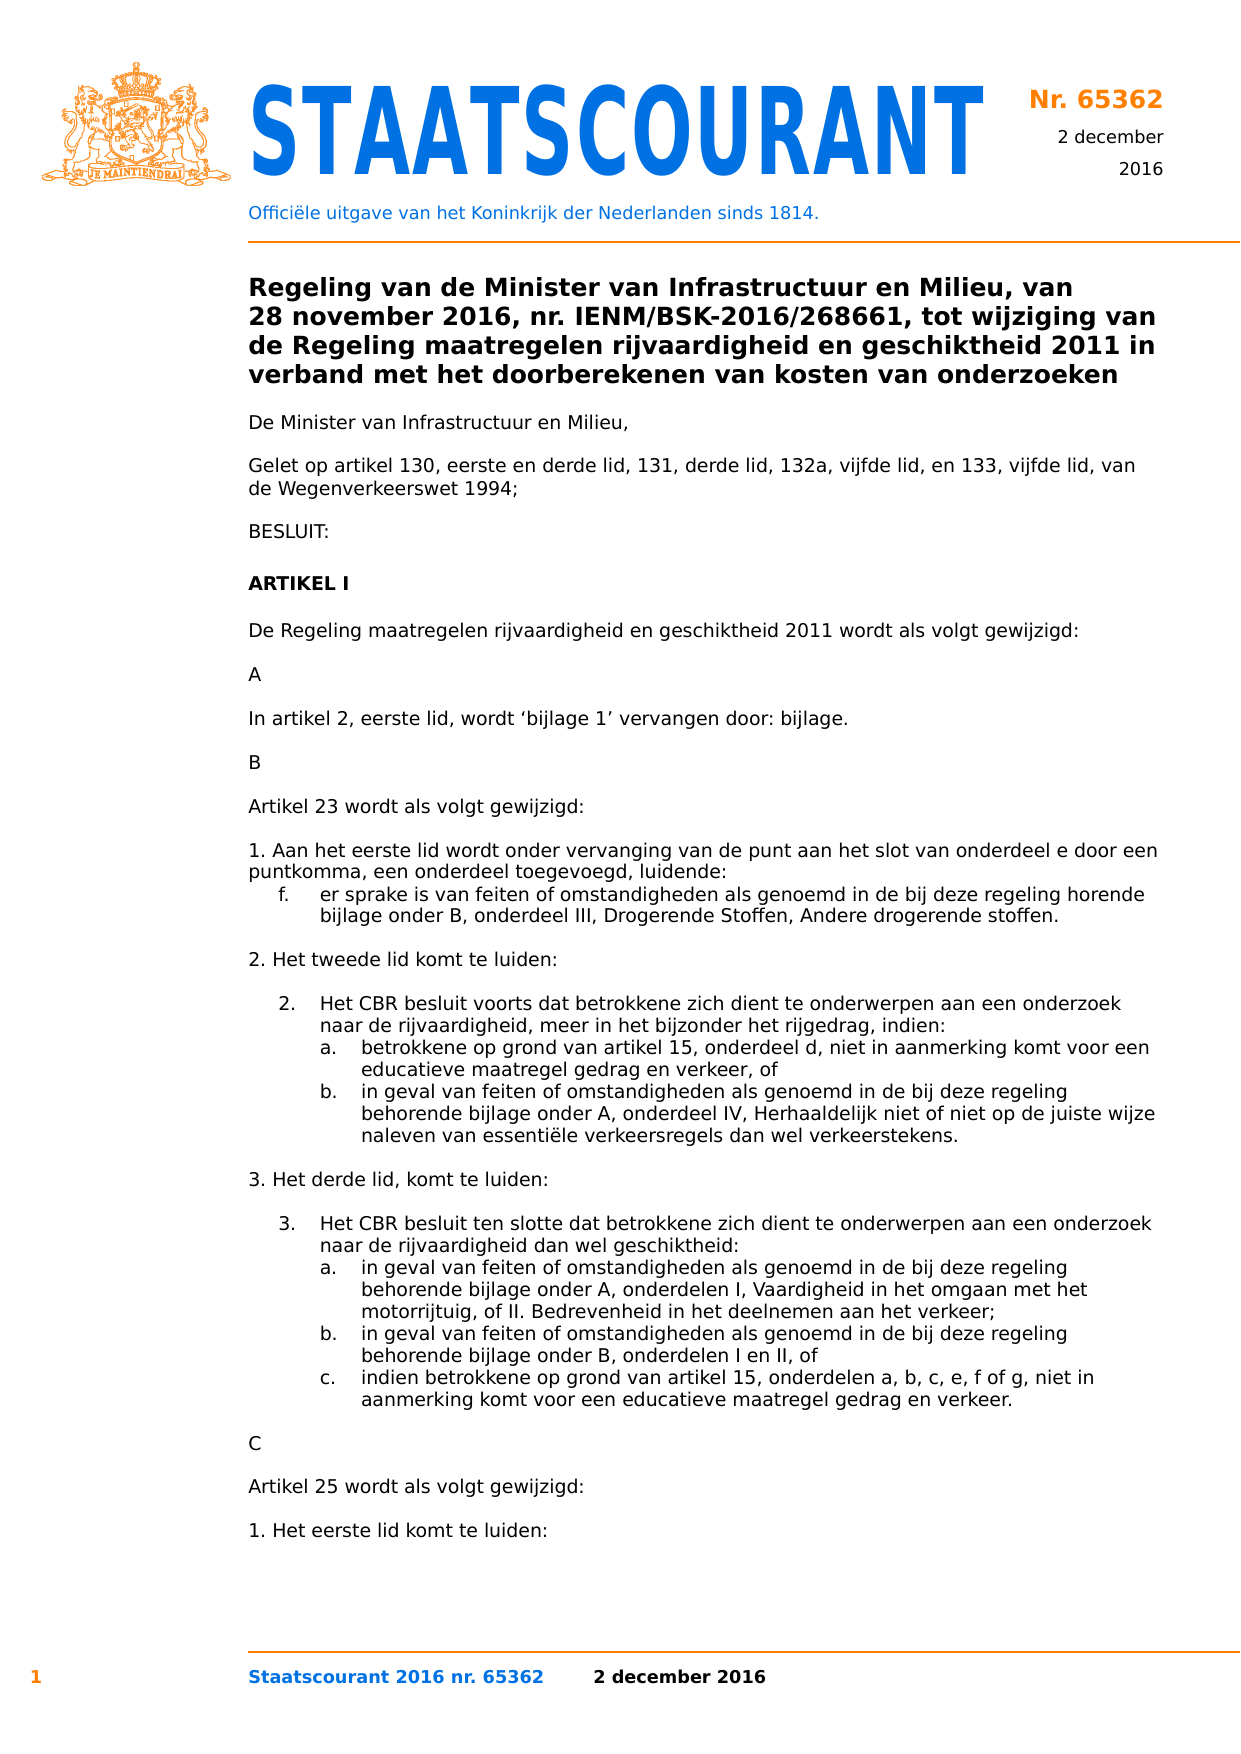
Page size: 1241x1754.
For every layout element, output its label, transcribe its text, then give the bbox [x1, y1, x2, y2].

text A [248, 664, 1163, 686]
subtitle ARTIKEL I [248, 573, 1163, 595]
text De Regeling maatregelen rijvaardigheid en geschiktheid 2011 wordt als volgt gewijzigd: [248, 620, 1163, 642]
table_cell 2016 [998, 153, 1240, 203]
table_cell 2 december [998, 121, 1240, 153]
picture [41, 62, 231, 186]
text 3. Het derde lid, komt te luiden: [248, 1169, 1163, 1191]
text b. in geval van feiten of omstandigheden als genoemd in de bij deze regeling behorende bijlage onder B, onderdelen I en II, of [319, 1323, 1163, 1367]
subtitle Regeling van de Minister van Infrastructuur en Milieu, van 28 november 2016, nr. IENM/BSK-2016/268661, tot wijziging van de Regeling maatregelen rijvaardigheid en geschiktheid 2011 in verband met het doorberekenen van kosten van onderzoeken [248, 273, 1163, 390]
text Artikel 25 wordt als volgt gewijzigd: [248, 1476, 1163, 1498]
table_cell Officiële uitgave van het Koninkrijk der Nederlanden sinds 1814. [248, 203, 1240, 241]
text In artikel 2, eerste lid, wordt ‘bijlage 1’ vervangen door: bijlage. [248, 708, 1163, 730]
text BESLUIT: [248, 521, 1163, 543]
text 2. Het tweede lid komt te luiden: [248, 949, 1163, 971]
table_header Nr. 65362 [998, 62, 1240, 121]
text De Minister van Infrastructuur en Milieu, [248, 412, 1163, 433]
table_header STAATSCOURANT [248, 62, 998, 203]
text 1. Aan het eerste lid wordt onder vervanging van de punt aan het slot van onderdeel e door een puntkomma, een onderdeel toegevoegd, luidende: [248, 839, 1163, 883]
table_header [25, 62, 248, 241]
text 3. Het CBR besluit ten slotte dat betrokkene zich dient te onderwerpen aan een onderzoek naar de rijvaardigheid dan wel geschiktheid: [278, 1213, 1163, 1257]
text b. in geval van feiten of omstandigheden als genoemd in de bij deze regeling behorende bijlage onder A, onderdeel IV, Herhaaldelijk niet of niet op de juiste wijze naleven van essentiële verkeersregels dan wel verkeerstekens. [319, 1081, 1163, 1147]
text C [248, 1432, 1163, 1454]
text 1. Het eerste lid komt te luiden: [248, 1520, 1163, 1542]
text Gelet op artikel 130, eerste en derde lid, 131, derde lid, 132a, vijfde lid, en 133, vijfde lid, van de Wegenverkeerswet 1994; [248, 455, 1163, 499]
text Artikel 23 wordt als volgt gewijzigd: [248, 796, 1163, 818]
text c. indien betrokkene op grond van artikel 15, onderdelen a, b, c, e, f of g, niet in aanmerking komt voor een educatieve maatregel gedrag en verkeer. [319, 1367, 1163, 1411]
text a. betrokkene op grond van artikel 15, onderdeel d, niet in aanmerking komt voor een educatieve maatregel gedrag en verkeer, of [319, 1037, 1163, 1081]
text a. in geval van feiten of omstandigheden als genoemd in de bij deze regeling behorende bijlage onder A, onderdelen I, Vaardigheid in het omgaan met het motorrijtuig, of II. Bedrevenheid in het deelnemen aan het verkeer; [319, 1257, 1163, 1323]
text B [248, 752, 1163, 774]
text f. er sprake is van feiten of omstandigheden als genoemd in de bij deze regeling horende bijlage onder B, onderdeel III, Drogerende Stoffen, Andere drogerende stoffen. [278, 883, 1163, 927]
text 2. Het CBR besluit voorts dat betrokkene zich dient te onderwerpen aan een onderzoek naar de rijvaardigheid, meer in het bijzonder het rijgedrag, indien: [278, 993, 1163, 1037]
